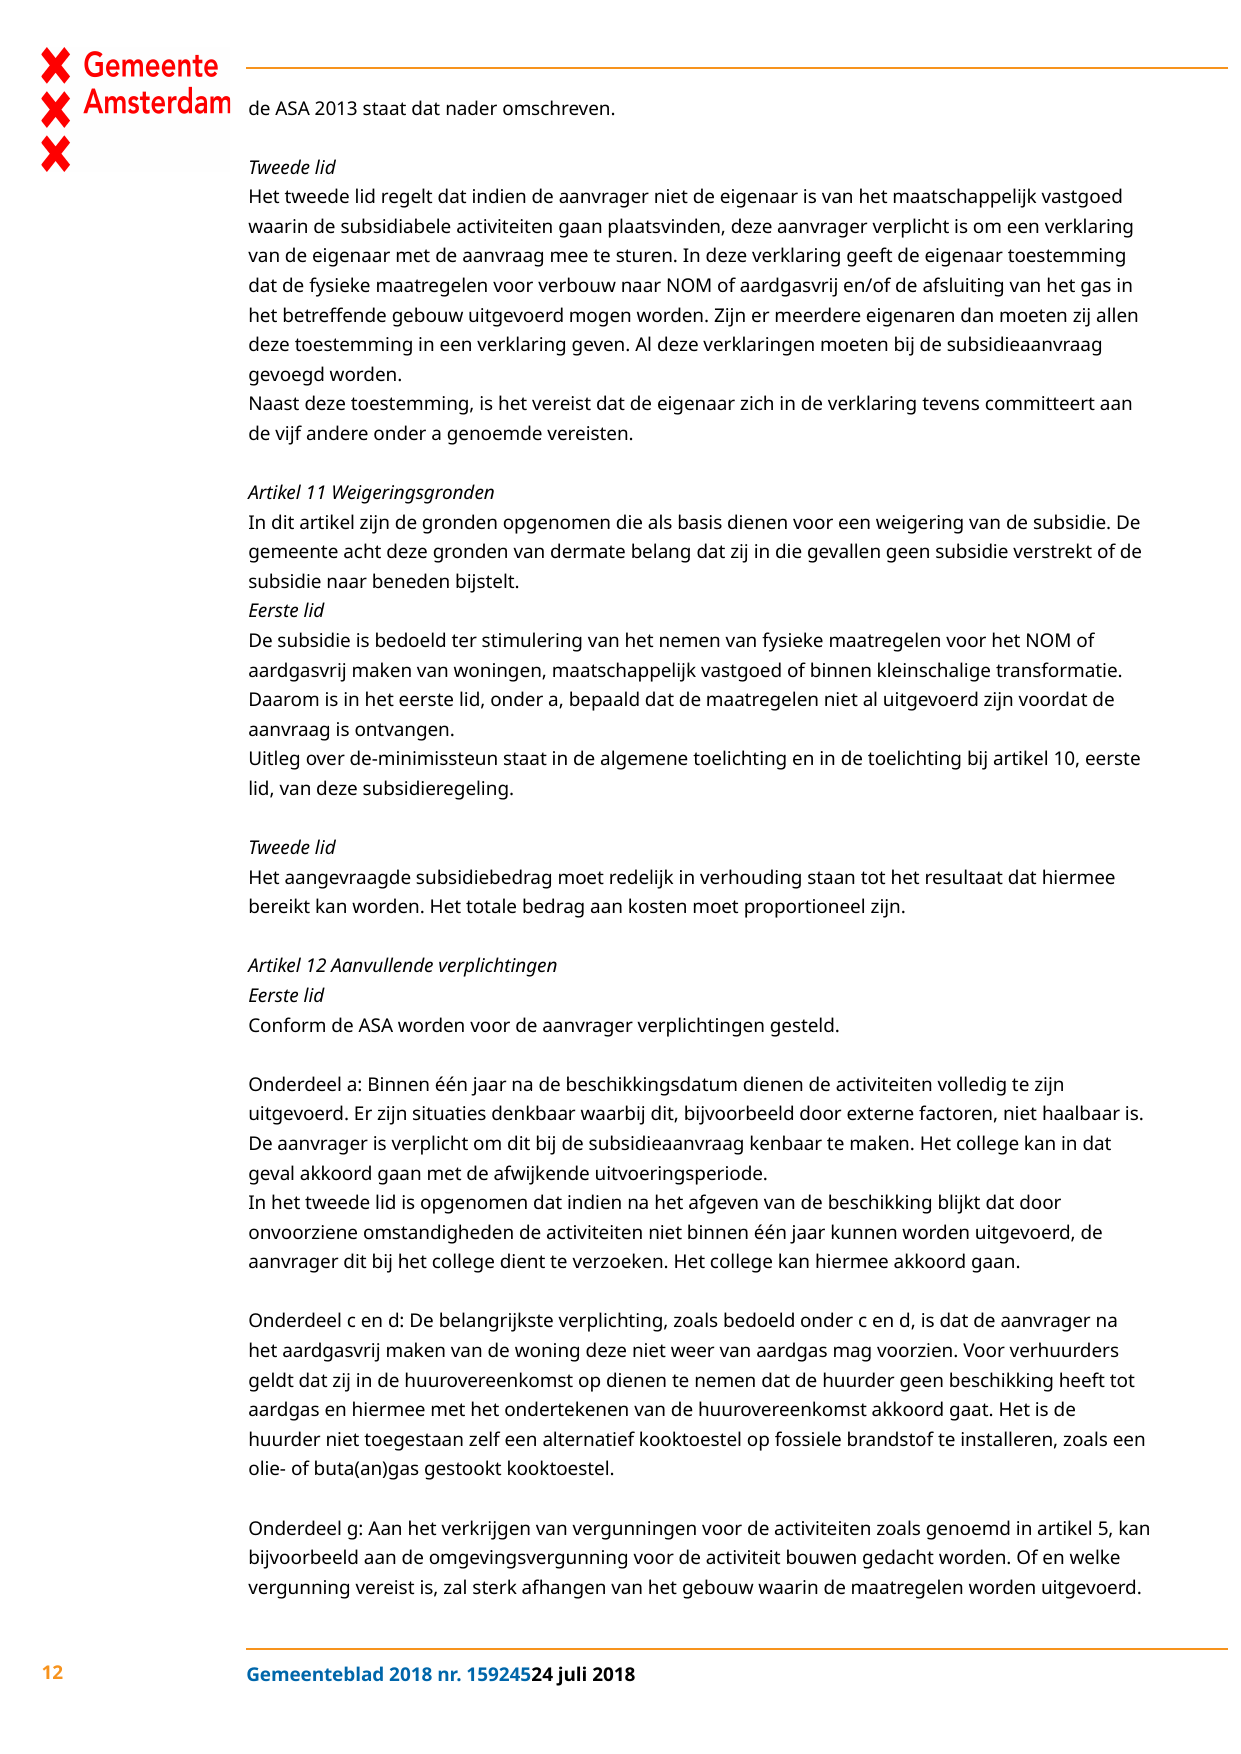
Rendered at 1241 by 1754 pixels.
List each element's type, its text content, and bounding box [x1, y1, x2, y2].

text In het tweede lid is opgenomen dat indien na het afgeven van de beschikking blijkt dat door onvoorziene omstandigheden de activiteiten niet binnen één jaar kunnen worden uitgevoerd, de aanvrager dit bij het college dient te verzoeken. Het college kan hiermee akkoord gaan. [248, 1189, 1152, 1274]
text Naast deze toestemming, is het vereist dat de eigenaar zich in de verklaring tevens committeert aan de vijf andere onder a genoemde vereisten. [248, 391, 1152, 446]
text Artikel 12 Aanvullende verplichtingen [248, 953, 1152, 978]
text Onderdeel g: Aan het verkrijgen van vergunningen voor de activiteiten zoals genoemd in artikel 5, kan bijvoorbeeld aan de omgevingsvergunning voor de activiteit bouwen gedacht worden. Of en welke vergunning vereist is, zal sterk afhangen van het gebouw waarin de maatregelen worden uitgevoerd. [248, 1515, 1152, 1600]
text De subsidie is bedoeld ter stimulering van het nemen van fysieke maatregelen voor het NOM of aardgasvrij maken van woningen, maatschappelijk vastgoed of binnen kleinschalige transformatie. Daarom is in het eerste lid, onder a, bepaald dat de maatregelen niet al uitgevoerd zijn voordat de aanvraag is ontvangen. [248, 627, 1152, 742]
text Eerste lid [248, 598, 1152, 623]
text In dit artikel zijn de gronden opgenomen die als basis dienen voor een weigering van de subsidie. De gemeente acht deze gronden van dermate belang dat zij in die gevallen geen subsidie verstrekt of de subsidie naar beneden bijstelt. [248, 509, 1152, 594]
text de ASA 2013 staat dat nader omschreven. [248, 95, 1152, 121]
text Tweede lid [248, 834, 1152, 860]
text Artikel 11 Weigeringsgronden [248, 479, 1152, 505]
text Eerste lid [248, 982, 1152, 1008]
text Onderdeel a: Binnen één jaar na de beschikkingsdatum dienen de activiteiten volledig te zijn uitgevoerd. Er zijn situaties denkbaar waarbij dit, bijvoorbeeld door externe factoren, niet haalbaar is. De aanvrager is verplicht om dit bij de subsidieaanvraag kenbaar te maken. Het college kan in dat geval akkoord gaan met de afwijkende uitvoeringsperiode. [248, 1071, 1152, 1186]
picture [41, 47, 231, 172]
text Het tweede lid regelt dat indien de aanvrager niet de eigenaar is van het maatschappelijk vastgoed waarin de subsidiabele activiteiten gaan plaatsvinden, deze aanvrager verplicht is om een verklaring van de eigenaar met de aanvraag mee te sturen. In deze verklaring geeft de eigenaar toestemming dat de fysieke maatregelen voor verbouw naar NOM of aardgasvrij en/of de afsluiting van het gas in het betreffende gebouw uitgevoerd mogen worden. Zijn er meerdere eigenaren dan moeten zij allen deze toestemming in een verklaring geven. Al deze verklaringen moeten bij de subsidieaanvraag gevoegd worden. [248, 183, 1152, 387]
text Het aangevraagde subsidiebedrag moet redelijk in verhouding staan tot het resultaat dat hiermee bereikt kan worden. Het totale bedrag aan kosten moet proportioneel zijn. [248, 864, 1152, 919]
text Tweede lid [248, 154, 1152, 180]
text Onderdeel c en d: De belangrijkste verplichting, zoals bedoeld onder c en d, is dat de aanvrager na het aardgasvrij maken van de woning deze niet weer van aardgas mag voorzien. Voor verhuurders geldt dat zij in de huurovereenkomst op dienen te nemen dat de huurder geen beschikking heeft tot aardgas en hiermee met het ondertekenen van de huurovereenkomst akkoord gaat. Het is de huurder niet toegestaan zelf een alternatief kooktoestel op fossiele brandstof te installeren, zoals een olie- of buta(an)gas gestookt kooktoestel. [248, 1308, 1152, 1481]
text Uitleg over de-minimissteun staat in de algemene toelichting en in de toelichting bij artikel 10, eerste lid, van deze subsidieregeling. [248, 746, 1152, 801]
text Conform de ASA worden voor de aanvrager verplichtingen gesteld. [248, 1012, 1152, 1038]
